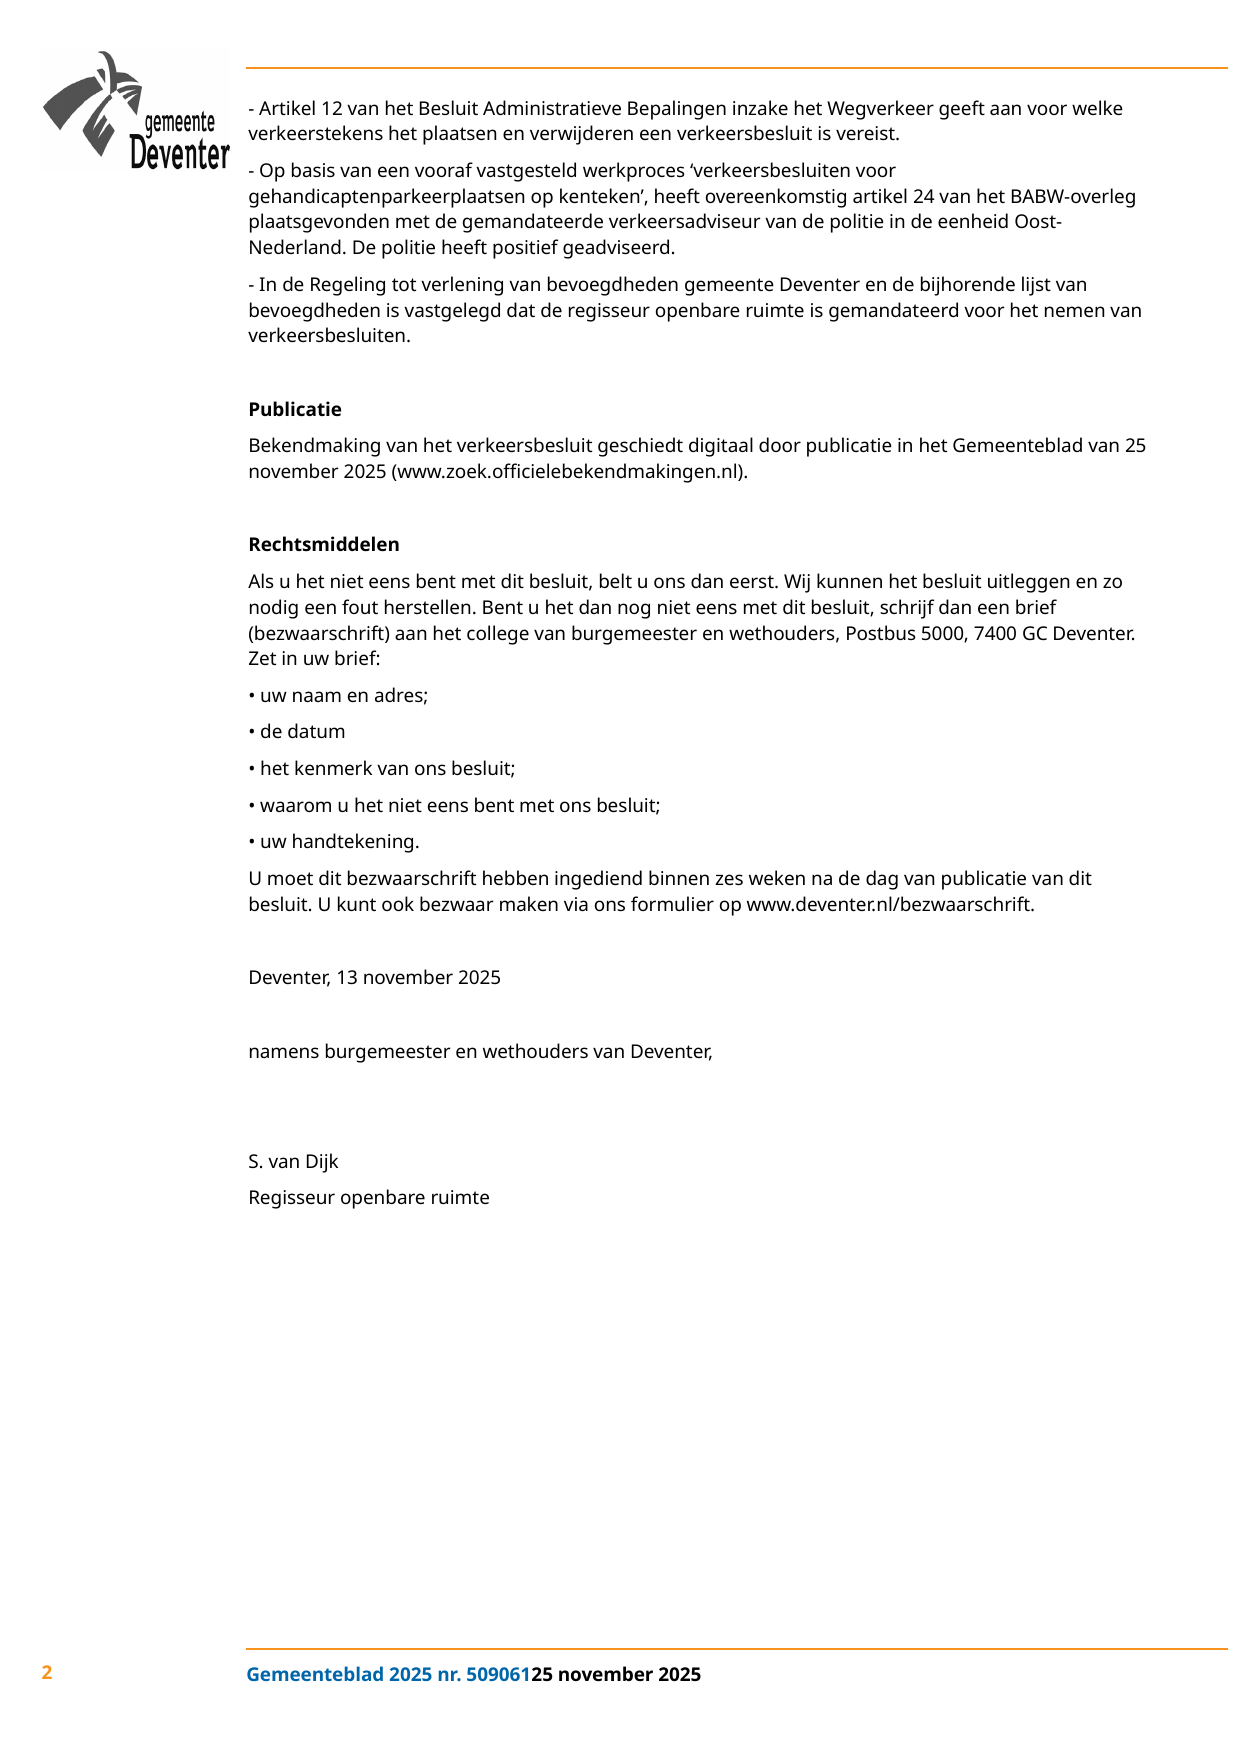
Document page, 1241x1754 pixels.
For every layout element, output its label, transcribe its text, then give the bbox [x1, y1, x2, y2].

text Rechtsmiddelen [248, 532, 1152, 557]
text namens burgemeester en wethouders van Deventer, [248, 1038, 1152, 1063]
text Deventer, 13 november 2025 [248, 964, 1152, 990]
text Als u het niet eens bent met dit besluit, belt u ons dan eerst. Wij kunnen het besluit uitleggen en zo nodig een fout herstellen. Bent u het dan nog niet eens met dit besluit, schrijf dan een brief (bezwaarschrift) aan het college van burgemeester en wethouders, Postbus 5000, 7400 GC Deventer. Zet in uw brief: [248, 568, 1152, 671]
text • waarom u het niet eens bent met ons besluit; [248, 792, 1152, 818]
text U moet dit bezwaarschrift hebben ingediend binnen zes weken na de dag van publicatie van dit besluit. U kunt ook bezwaar maken via ons formulier op www.deventer.nl/bezwaarschrift. [248, 865, 1152, 917]
text S. van Dijk [248, 1148, 1152, 1173]
text - Op basis van een vooraf vastgesteld werkproces ‘verkeersbesluiten voor gehandicaptenparkeerplaatsen op kenteken’, heeft overeenkomstig artikel 24 van het BABW-overleg plaatsgevonden met de gemandateerde verkeersadviseur van de politie in de eenheid Oost-Nederland. De politie heeft positief geadviseerd. [248, 157, 1152, 260]
text • de datum [248, 719, 1152, 744]
text • uw naam en adres; [248, 682, 1152, 708]
picture [41, 47, 231, 172]
text • het kenmerk van ons besluit; [248, 755, 1152, 781]
text • uw handtekening. [248, 829, 1152, 854]
text Publicatie [248, 396, 1152, 422]
text - Artikel 12 van het Besluit Administratieve Bepalingen inzake het Wegverkeer geeft aan voor welke verkeerstekens het plaatsen en verwijderen een verkeersbesluit is vereist. [248, 95, 1152, 146]
text Regisseur openbare ruimte [248, 1184, 1152, 1210]
text Bekendmaking van het verkeersbesluit geschiedt digitaal door publicatie in het Gemeenteblad van 25 november 2025 (www.zoek.officielebekendmakingen.nl). [248, 432, 1152, 484]
text - In de Regeling tot verlening van bevoegdheden gemeente Deventer en de bijhorende lijst van bevoegdheden is vastgelegd dat de regisseur openbare ruimte is gemandateerd voor het nemen van verkeersbesluiten. [248, 271, 1152, 348]
